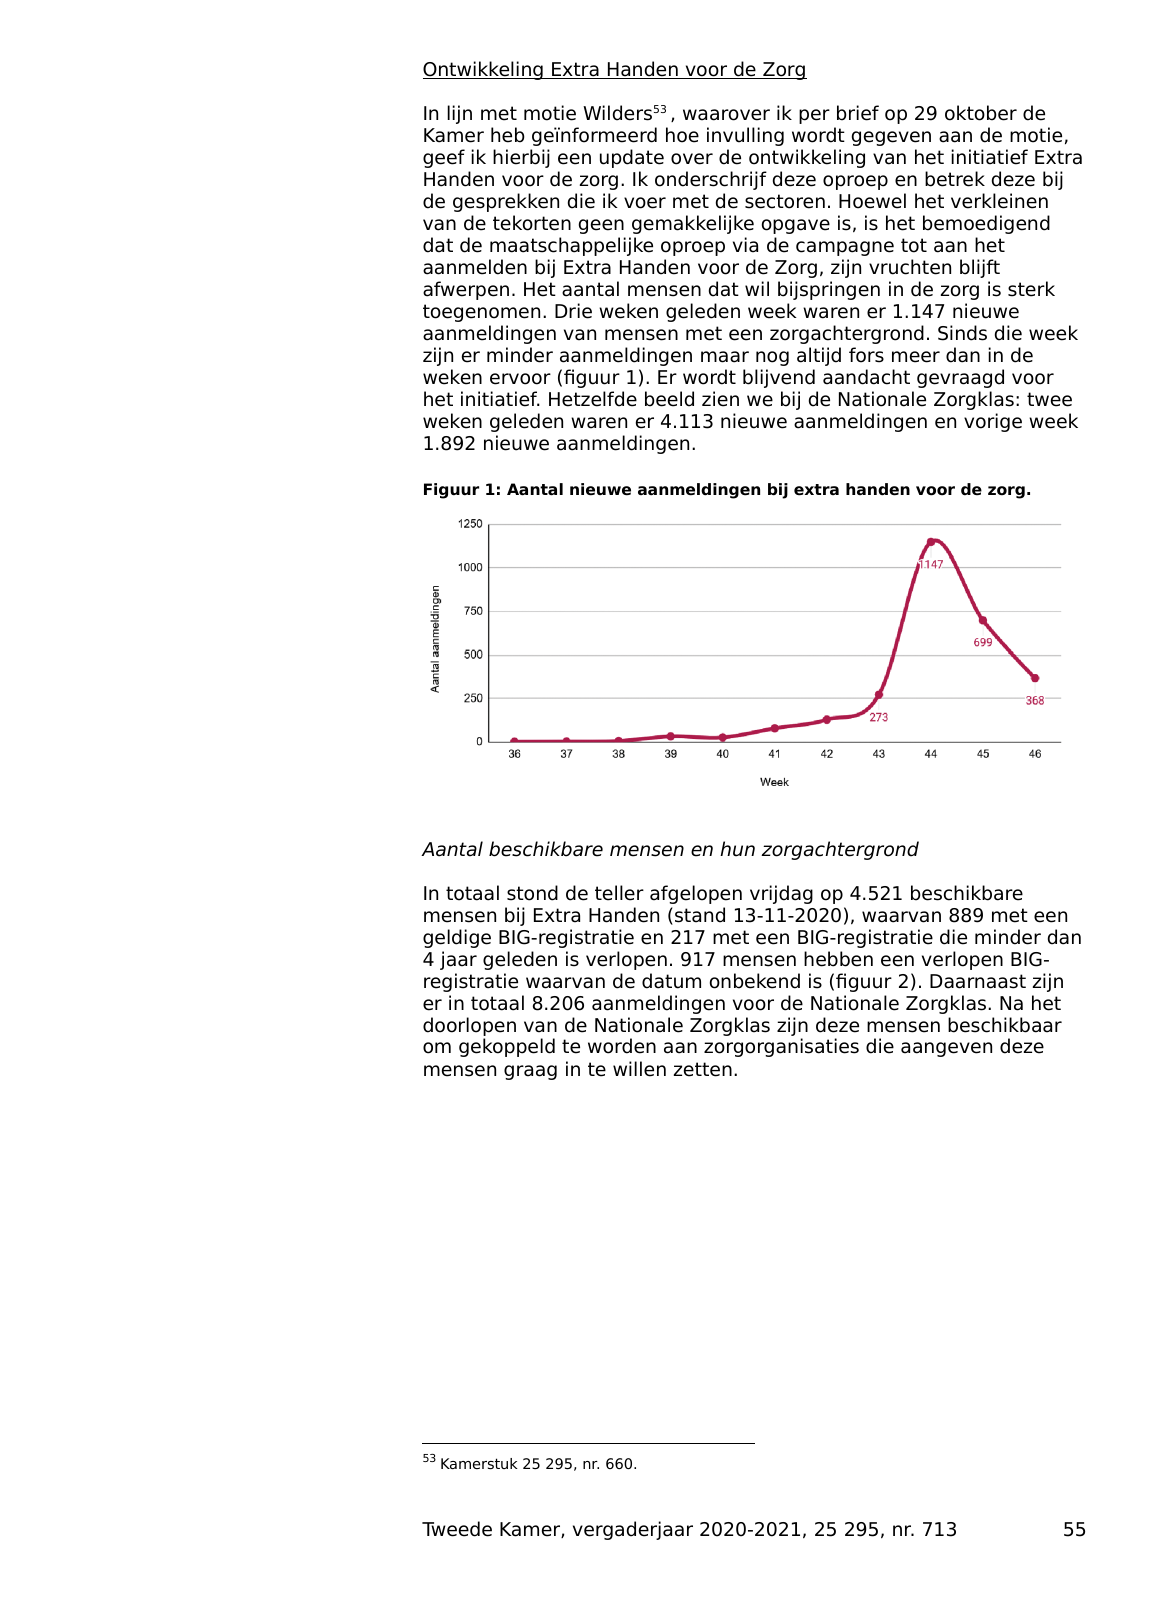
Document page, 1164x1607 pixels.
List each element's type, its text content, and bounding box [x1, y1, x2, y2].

picture [422, 510, 1072, 795]
subtitle Ontwikkeling Extra Handen voor de Zorg [422, 59, 1087, 81]
subtitle Aantal beschikbare mensen en hun zorgachtergrond [422, 838, 1087, 860]
text In lijn met motie Wilders, waarover ik per brief op 29 oktober de Kamer heb geïnformeerd hoe invulling wordt gegeven aan de motie, geef ik hierbij een update over de ontwikkeling van het initiatief Extra Handen voor de zorg. Ik onderschrijf deze oproep en betrek deze bij de gesprekken die ik voer met de sectoren. Hoewel het verkleinen van de tekorten geen gemakkelijke opgave is, is het bemoedigend dat de maatschappelijke oproep via de campagne tot aan het aanmelden bij Extra Handen voor de Zorg, zijn vruchten blijft afwerpen. Het aantal mensen dat wil bijspringen in de zorg is sterk toegenomen. Drie weken geleden week waren er 1.147 nieuwe aanmeldingen van mensen met een zorgachtergrond. Sinds die week zijn er minder aanmeldingen maar nog altijd fors meer dan in de weken ervoor (figuur 1). Er wordt blijvend aandacht gevraagd voor het initiatief. Hetzelfde beeld zien we bij de Nationale Zorgklas: twee weken geleden waren er 4.113 nieuwe aanmeldingen en vorige week 1.892 nieuwe aanmeldingen. [422, 103, 1087, 455]
text In totaal stond de teller afgelopen vrijdag op 4.521 beschikbare mensen bij Extra Handen (stand 13-11-2020), waarvan 889 met een geldige BIG-registratie en 217 met een BIG-registratie die minder dan 4 jaar geleden is verlopen. 917 mensen hebben een verlopen BIG-registratie waarvan de datum onbekend is (figuur 2). Daarnaast zijn er in totaal 8.206 aanmeldingen voor de Nationale Zorgklas. Na het doorlopen van de Nationale Zorgklas zijn deze mensen beschikbaar om gekoppeld te worden aan zorgorganisaties die aangeven deze mensen graag in te willen zetten. [422, 883, 1087, 1080]
text Figuur 1: Aantal nieuwe aanmeldingen bij extra handen voor de zorg. [422, 481, 1072, 499]
text Kamerstuk 25 295, nr. 660. [422, 1452, 1087, 1474]
